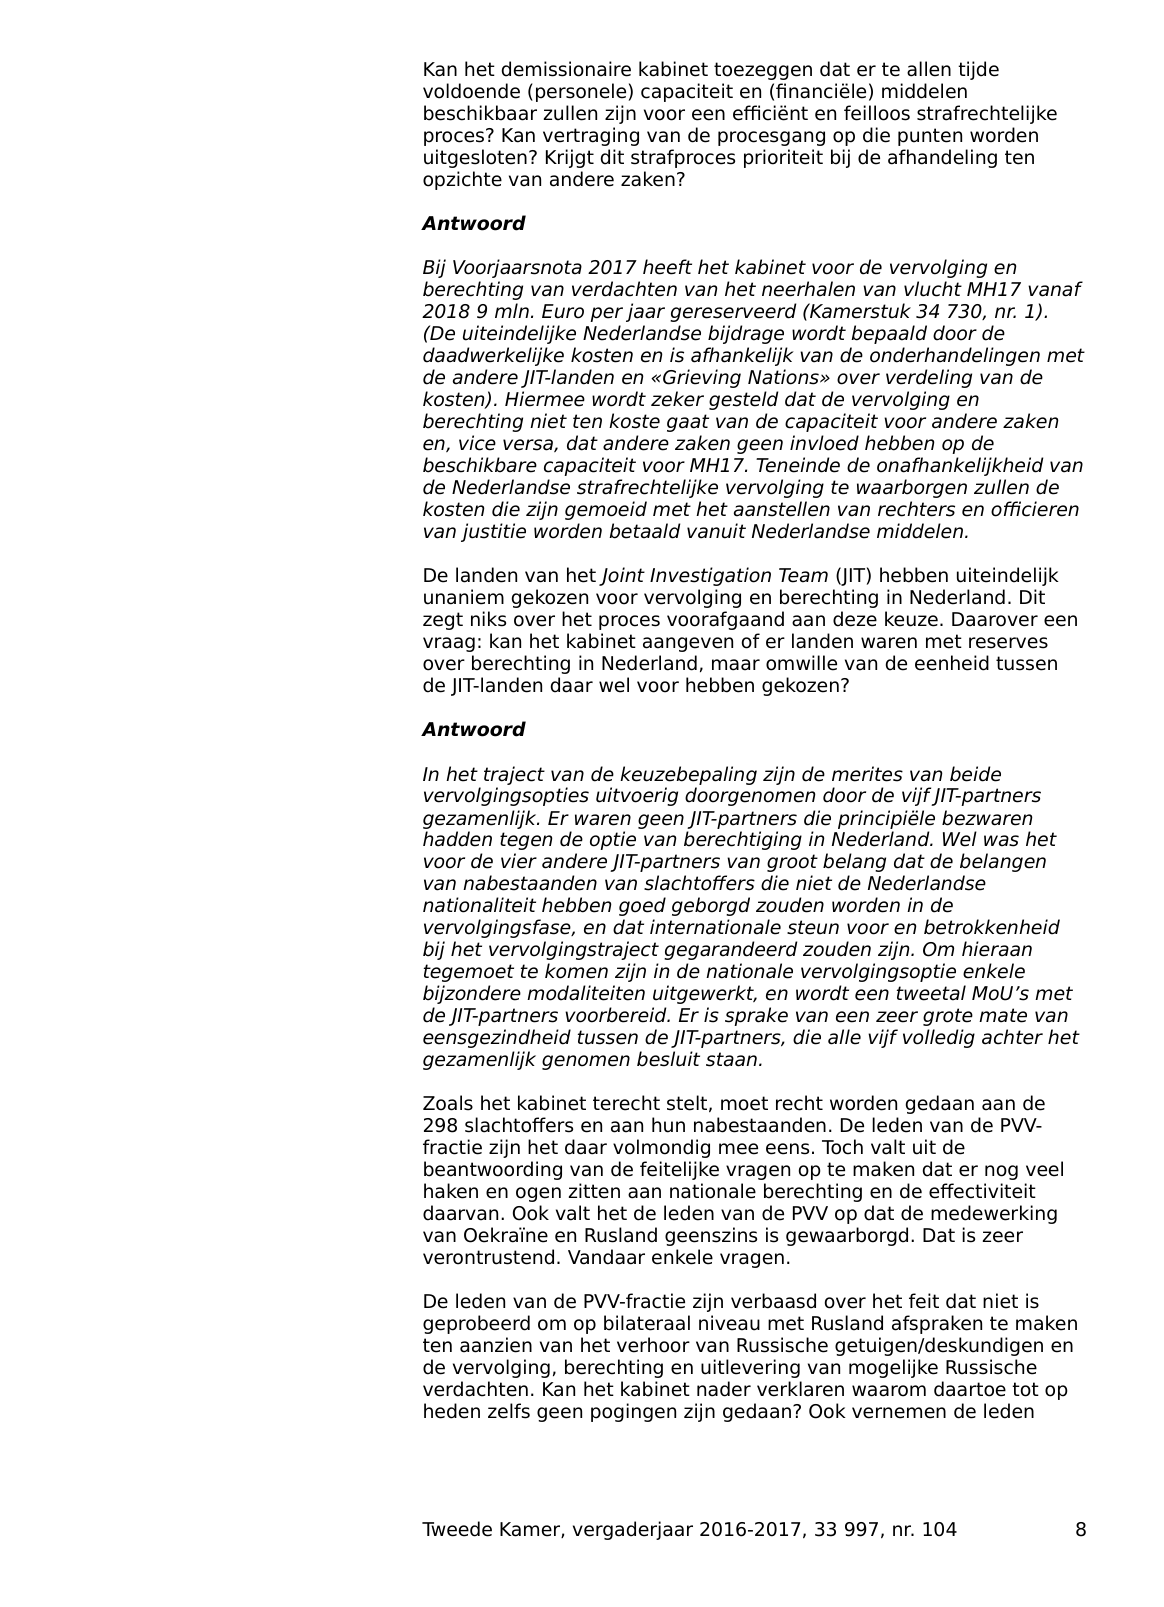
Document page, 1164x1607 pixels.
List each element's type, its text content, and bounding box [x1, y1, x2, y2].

subtitle Antwoord [422, 719, 1087, 741]
text Kan het demissionaire kabinet toezeggen dat er te allen tijde voldoende (personele) capaciteit en (financiële) middelen beschikbaar zullen zijn voor een efficiënt en feilloos strafrechtelijke proces? Kan vertraging van de procesgang op die punten worden uitgesloten? Krijgt dit strafproces prioriteit bij de afhandeling ten opzichte van andere zaken? [422, 59, 1087, 191]
text De landen van het Joint Investigation Team (JIT) hebben uiteindelijk unaniem gekozen voor vervolging en berechting in Nederland. Dit zegt niks over het proces voorafgaand aan deze keuze. Daarover een vraag: kan het kabinet aangeven of er landen waren met reserves over berechting in Nederland, maar omwille van de eenheid tussen de JIT-landen daar wel voor hebben gekozen? [422, 565, 1087, 697]
text De leden van de PVV-fractie zijn verbaasd over het feit dat niet is geprobeerd om op bilateraal niveau met Rusland afspraken te maken ten aanzien van het verhoor van Russische getuigen/deskundigen en de vervolging, berechting en uitlevering van mogelijke Russische verdachten. Kan het kabinet nader verklaren waarom daartoe tot op heden zelfs geen pogingen zijn gedaan? Ook vernemen de leden [422, 1291, 1087, 1423]
text Zoals het kabinet terecht stelt, moet recht worden gedaan aan de 298 slachtoffers en aan hun nabestaanden. De leden van de PVV-fractie zijn het daar volmondig mee eens. Toch valt uit de beantwoording van de feitelijke vragen op te maken dat er nog veel haken en ogen zitten aan nationale berechting en de effectiviteit daarvan. Ook valt het de leden van de PVV op dat de medewerking van Oekraïne en Rusland geenszins is gewaarborgd. Dat is zeer verontrustend. Vandaar enkele vragen. [422, 1093, 1087, 1269]
subtitle Antwoord [422, 213, 1087, 235]
text In het traject van de keuzebepaling zijn de merites van beide vervolgingsopties uitvoerig doorgenomen door de vijf JIT-partners gezamenlijk. Er waren geen JIT-partners die principiële bezwaren hadden tegen de optie van berechtiging in Nederland. Wel was het voor de vier andere JIT-partners van groot belang dat de belangen van nabestaanden van slachtoffers die niet de Nederlandse nationaliteit hebben goed geborgd zouden worden in de vervolgingsfase, en dat internationale steun voor en betrokkenheid bij het vervolgingstraject gegarandeerd zouden zijn. Om hieraan tegemoet te komen zijn in de nationale vervolgingsoptie enkele bijzondere modaliteiten uitgewerkt, en wordt een tweetal MoU’s met de JIT-partners voorbereid. Er is sprake van een zeer grote mate van eensgezindheid tussen de JIT-partners, die alle vijf volledig achter het gezamenlijk genomen besluit staan. [422, 763, 1087, 1071]
text Bij Voorjaarsnota 2017 heeft het kabinet voor de vervolging en berechting van verdachten van het neerhalen van vlucht MH17 vanaf 2018 9 mln. Euro per jaar gereserveerd (Kamerstuk 34 730, nr. 1). (De uiteindelijke Nederlandse bijdrage wordt bepaald door de daadwerkelijke kosten en is afhankelijk van de onderhandelingen met de andere JIT-landen en «Grieving Nations» over verdeling van de kosten). Hiermee wordt zeker gesteld dat de vervolging en berechting niet ten koste gaat van de capaciteit voor andere zaken en, vice versa, dat andere zaken geen invloed hebben op de beschikbare capaciteit voor MH17. Teneinde de onafhankelijkheid van de Nederlandse strafrechtelijke vervolging te waarborgen zullen de kosten die zijn gemoeid met het aanstellen van rechters en officieren van justitie worden betaald vanuit Nederlandse middelen. [422, 257, 1087, 543]
